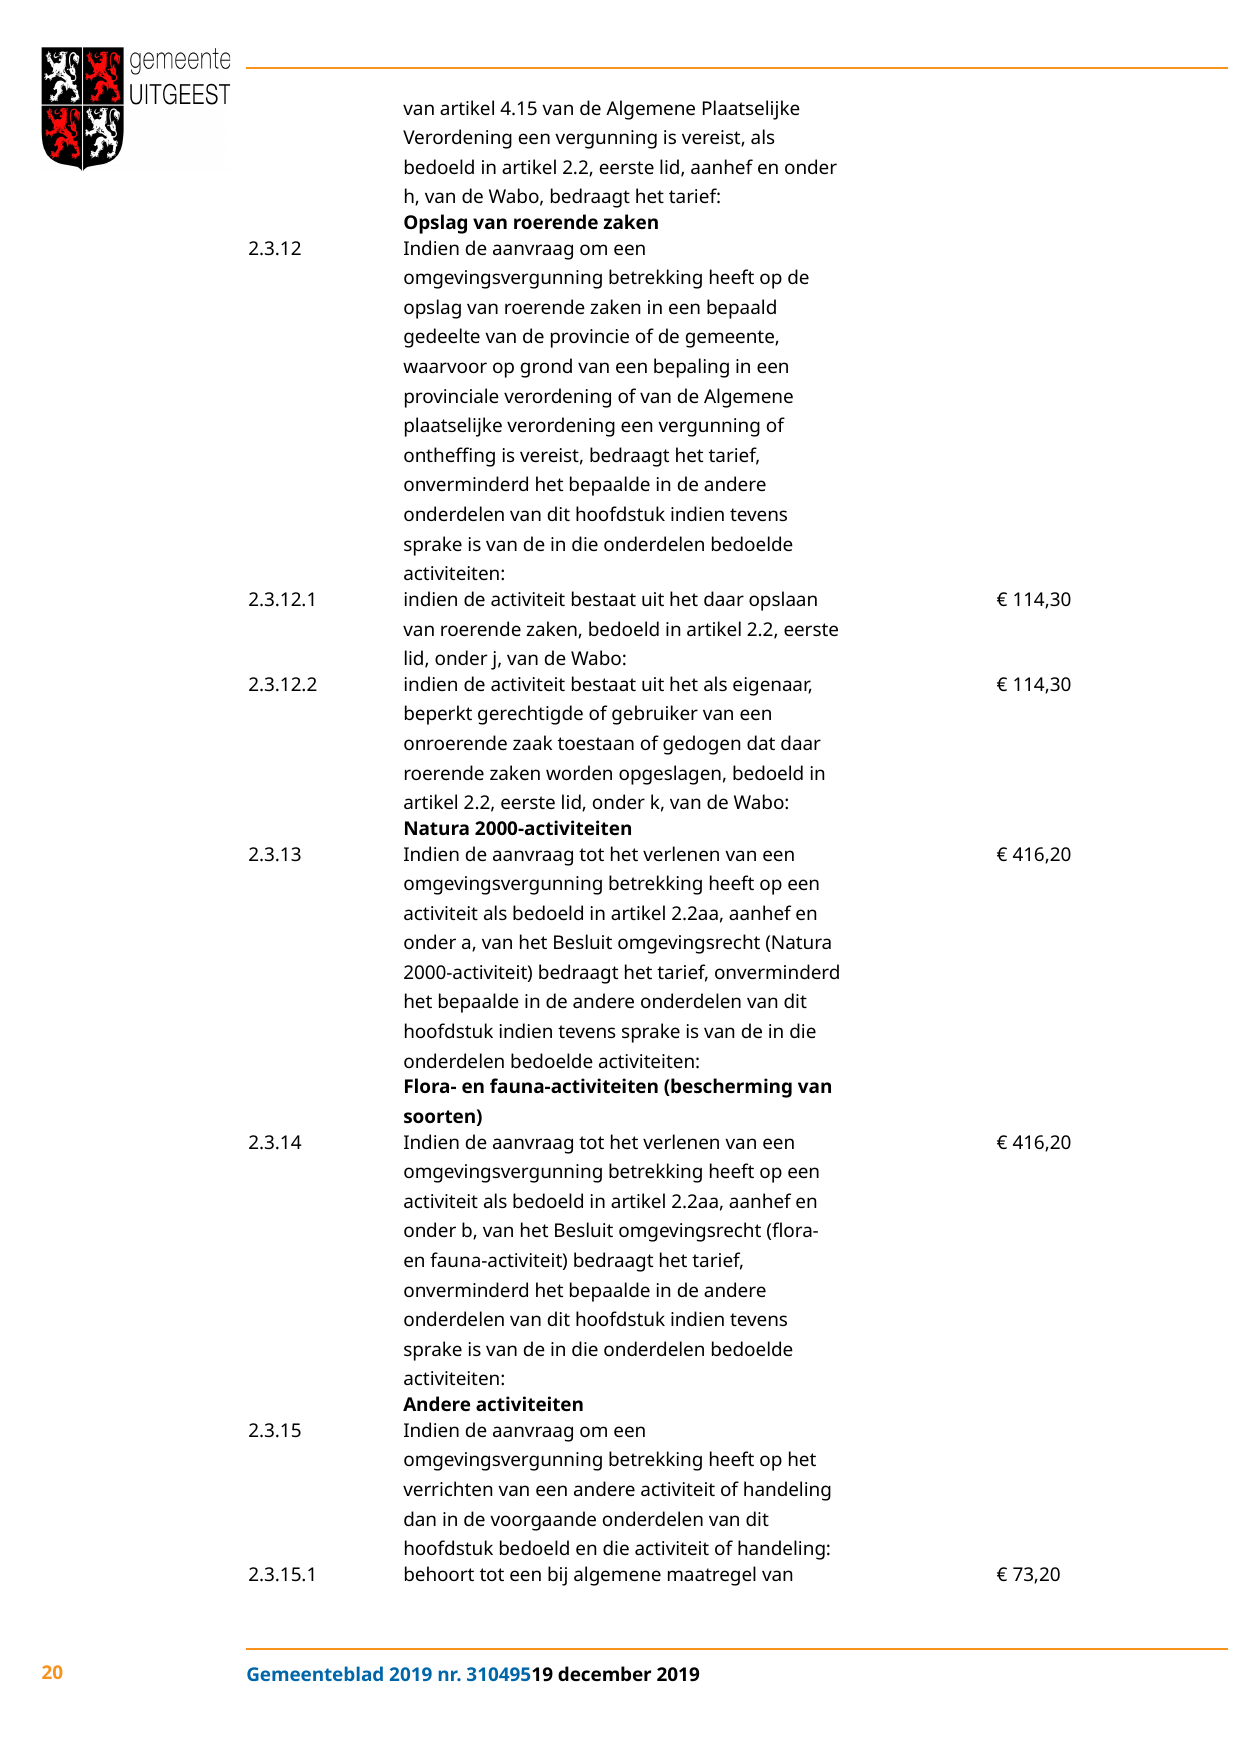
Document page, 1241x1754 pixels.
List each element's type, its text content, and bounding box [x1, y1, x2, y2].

table_cell € 114,30 [996, 671, 1152, 815]
table_cell [996, 815, 1152, 841]
table_cell [841, 95, 996, 209]
table_cell Indien de aanvraag tot het verlenen van een omgevingsvergunning betrekking heeft op een activiteit als bedoeld in artikel 2.2aa, aanhef en onder b, van het Besluit omgevingsrecht (flora- en fauna-activiteit) bedraagt het tarief, onverminderd het bepaalde in de andere onderdelen van dit hoofdstuk indien tevens sprake is van de in die onderdelen bedoelde activiteiten: [403, 1129, 841, 1391]
table_cell [248, 209, 403, 235]
table_cell [841, 1561, 996, 1587]
table_cell 2.3.12.1 [248, 586, 403, 671]
table_cell Indien de aanvraag om een omgevingsvergunning betrekking heeft op het verrichten van een andere activiteit of handeling dan in de voorgaande onderdelen van dit hoofdstuk bedoeld en die activiteit of handeling: [403, 1417, 841, 1561]
table_cell [841, 841, 996, 1074]
table_cell [841, 671, 996, 815]
table_cell indien de activiteit bestaat uit het daar opslaan van roerende zaken, bedoeld in artikel 2.2, eerste lid, onder j, van de Wabo: [403, 586, 841, 671]
table_cell 2.3.15.1 [248, 1561, 403, 1587]
table_cell 2.3.13 [248, 841, 403, 1074]
table_cell [841, 1417, 996, 1561]
table_cell Natura 2000-activiteiten [403, 815, 841, 841]
table_cell [248, 1391, 403, 1417]
table_cell [248, 815, 403, 841]
table_cell [841, 1074, 996, 1129]
table_cell Indien de aanvraag om een omgevingsvergunning betrekking heeft op de opslag van roerende zaken in een bepaald gedeelte van de provincie of de gemeente, waarvoor op grond van een bepaling in een provinciale verordening of van de Algemene plaatselijke verordening een vergunning of ontheffing is vereist, bedraagt het tarief, onverminderd het bepaalde in de andere onderdelen van dit hoofdstuk indien tevens sprake is van de in die onderdelen bedoelde activiteiten: [403, 235, 841, 586]
table_cell Andere activiteiten [403, 1391, 841, 1417]
table_cell [996, 209, 1152, 235]
table_cell € 114,30 [996, 586, 1152, 671]
table_cell Indien de aanvraag tot het verlenen van een omgevingsvergunning betrekking heeft op een activiteit als bedoeld in artikel 2.2aa, aanhef en onder a, van het Besluit omgevingsrecht (Natura 2000-activiteit) bedraagt het tarief, onverminderd het bepaalde in de andere onderdelen van dit hoofdstuk indien tevens sprake is van de in die onderdelen bedoelde activiteiten: [403, 841, 841, 1074]
table_cell € 416,20 [996, 1129, 1152, 1391]
table_cell € 416,20 [996, 841, 1152, 1074]
table_cell [841, 1129, 996, 1391]
table_cell € 73,20 [996, 1561, 1152, 1587]
table_cell [996, 1074, 1152, 1129]
table_cell [996, 1391, 1152, 1417]
picture [41, 47, 231, 172]
table_cell 2.3.14 [248, 1129, 403, 1391]
table_cell [841, 1391, 996, 1417]
table_cell [996, 235, 1152, 586]
table_cell [841, 586, 996, 671]
table_cell 2.3.12 [248, 235, 403, 586]
table_cell [841, 815, 996, 841]
table_cell [248, 1074, 403, 1129]
table_cell 2.3.15 [248, 1417, 403, 1561]
table_cell [996, 95, 1152, 209]
table_cell [996, 1417, 1152, 1561]
table_cell indien de activiteit bestaat uit het als eigenaar, beperkt gerechtigde of gebruiker van een onroerende zaak toestaan of gedogen dat daar roerende zaken worden opgeslagen, bedoeld in artikel 2.2, eerste lid, onder k, van de Wabo: [403, 671, 841, 815]
table_cell 2.3.12.2 [248, 671, 403, 815]
table_cell van artikel 4.15 van de Algemene Plaatselijke Verordening een vergunning is vereist, als bedoeld in artikel 2.2, eerste lid, aanhef en onder h, van de Wabo, bedraagt het tarief: [403, 95, 841, 209]
table_cell [841, 235, 996, 586]
table_cell behoort tot een bij algemene maatregel van [403, 1561, 841, 1587]
table_cell Flora- en fauna-activiteiten (bescherming van soorten) [403, 1074, 841, 1129]
table_cell [248, 95, 403, 209]
table_cell Opslag van roerende zaken [403, 209, 841, 235]
table_cell [841, 209, 996, 235]
